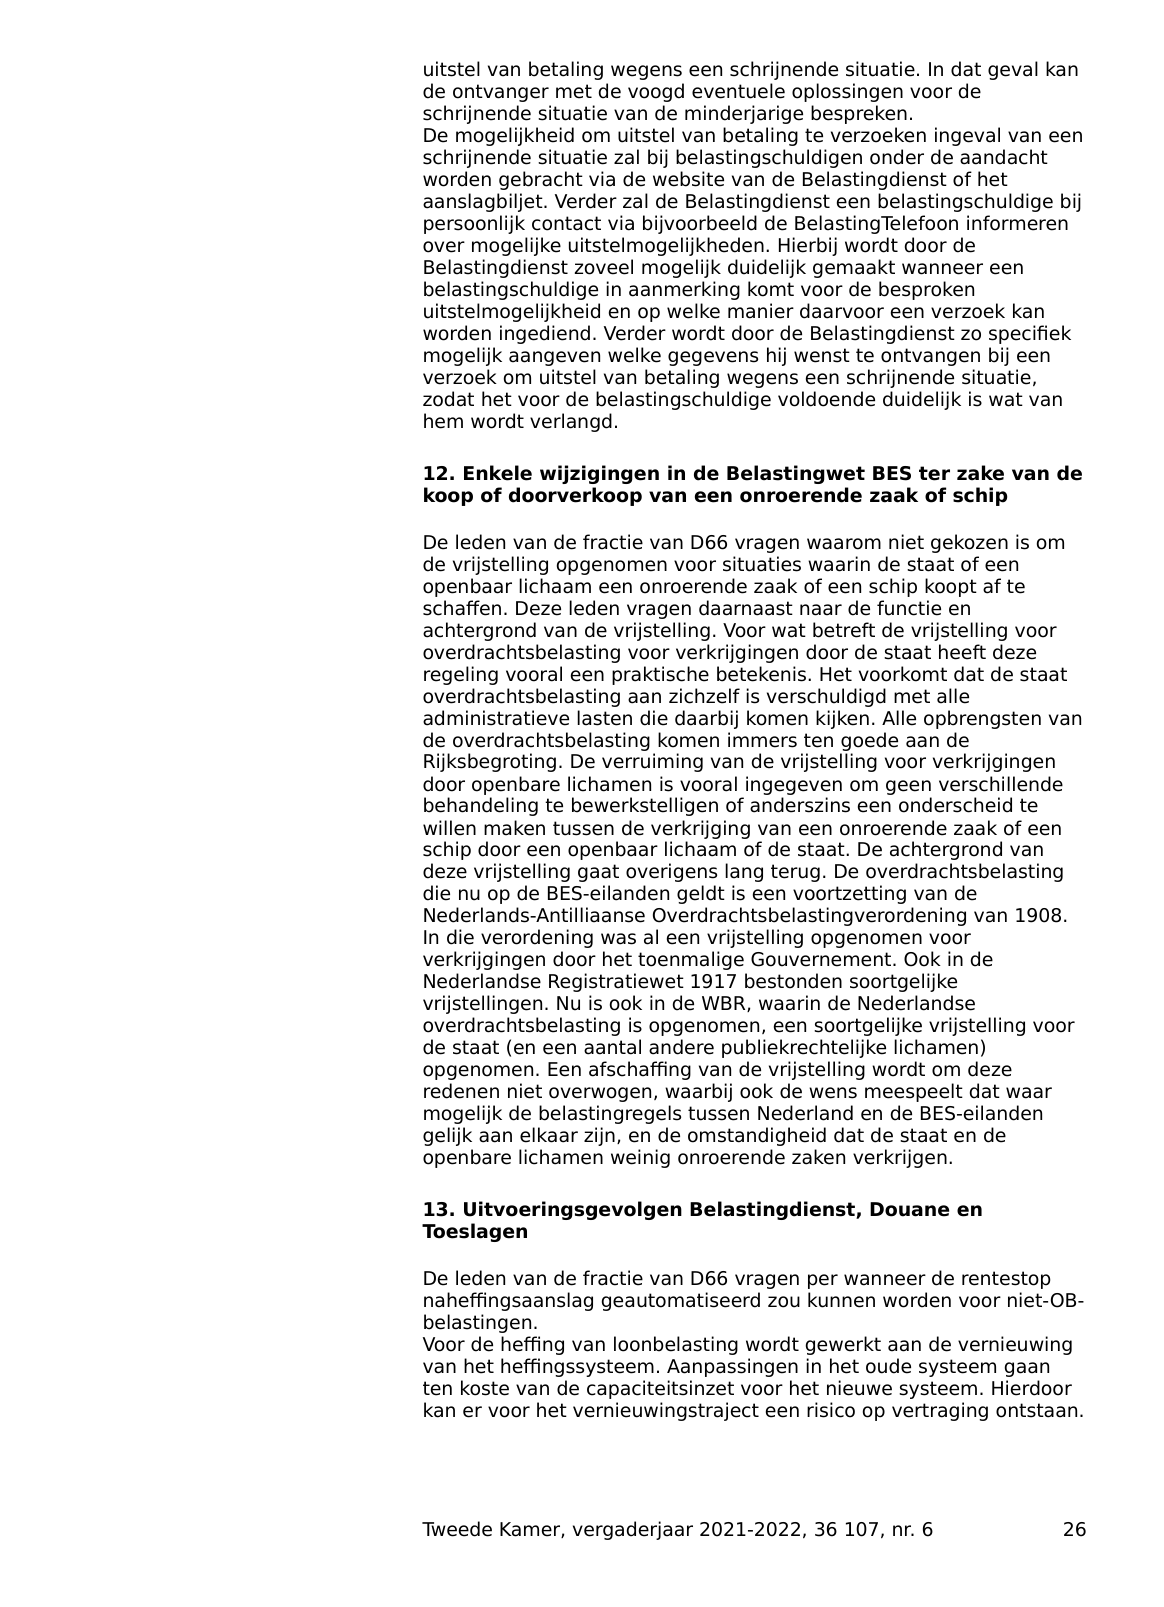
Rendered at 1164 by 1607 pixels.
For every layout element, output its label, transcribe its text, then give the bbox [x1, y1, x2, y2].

text Voor de heffing van loonbelasting wordt gewerkt aan de vernieuwing van het heffingssysteem. Aanpassingen in het oude systeem gaan ten koste van de capaciteitsinzet voor het nieuwe systeem. Hierdoor kan er voor het vernieuwingstraject een risico op vertraging ontstaan. [422, 1334, 1087, 1422]
text De mogelijkheid om uitstel van betaling te verzoeken ingeval van een schrijnende situatie zal bij belastingschuldigen onder de aandacht worden gebracht via de website van de Belastingdienst of het aanslagbiljet. Verder zal de Belastingdienst een belastingschuldige bij persoonlijk contact via bijvoorbeeld de BelastingTelefoon informeren over mogelijke uitstelmogelijkheden. Hierbij wordt door de Belastingdienst zoveel mogelijk duidelijk gemaakt wanneer een belastingschuldige in aanmerking komt voor de besproken uitstelmogelijkheid en op welke manier daarvoor een verzoek kan worden ingediend. Verder wordt door de Belastingdienst zo specifiek mogelijk aangeven welke gegevens hij wenst te ontvangen bij een verzoek om uitstel van betaling wegens een schrijnende situatie, zodat het voor de belastingschuldige voldoende duidelijk is wat van hem wordt verlangd. [422, 125, 1087, 433]
subtitle 13. Uitvoeringsgevolgen Belastingdienst, Douane en Toeslagen [422, 1199, 1087, 1243]
text De leden van de fractie van D66 vragen waarom niet gekozen is om de vrijstelling opgenomen voor situaties waarin de staat of een openbaar lichaam een onroerende zaak of een schip koopt af te schaffen. Deze leden vragen daarnaast naar de functie en achtergrond van de vrijstelling. Voor wat betreft de vrijstelling voor overdrachtsbelasting voor verkrijgingen door de staat heeft deze regeling vooral een praktische betekenis. Het voorkomt dat de staat overdrachtsbelasting aan zichzelf is verschuldigd met alle administratieve lasten die daarbij komen kijken. Alle opbrengsten van de overdrachtsbelasting komen immers ten goede aan de Rijksbegroting. De verruiming van de vrijstelling voor verkrijgingen door openbare lichamen is vooral ingegeven om geen verschillende behandeling te bewerkstelligen of anderszins een onderscheid te willen maken tussen de verkrijging van een onroerende zaak of een schip door een openbaar lichaam of de staat. De achtergrond van deze vrijstelling gaat overigens lang terug. De overdrachtsbelasting die nu op de BES-eilanden geldt is een voortzetting van de Nederlands-Antilliaanse Overdrachtsbelastingverordening van 1908. In die verordening was al een vrijstelling opgenomen voor verkrijgingen door het toenmalige Gouvernement. Ook in de Nederlandse Registratiewet 1917 bestonden soortgelijke vrijstellingen. Nu is ook in de WBR, waarin de Nederlandse overdrachtsbelasting is opgenomen, een soortgelijke vrijstelling voor de staat (en een aantal andere publiekrechtelijke lichamen) opgenomen. Een afschaffing van de vrijstelling wordt om deze redenen niet overwogen, waarbij ook de wens meespeelt dat waar mogelijk de belastingregels tussen Nederland en de BES-eilanden gelijk aan elkaar zijn, en de omstandigheid dat de staat en de openbare lichamen weinig onroerende zaken verkrijgen. [422, 532, 1087, 1169]
text uitstel van betaling wegens een schrijnende situatie. In dat geval kan de ontvanger met de voogd eventuele oplossingen voor de schrijnende situatie van de minderjarige bespreken. [422, 59, 1087, 125]
text De leden van de fractie van D66 vragen per wanneer de rentestop naheffingsaanslag geautomatiseerd zou kunnen worden voor niet-OB-belastingen. [422, 1268, 1087, 1334]
subtitle 12. Enkele wijzigingen in de Belastingwet BES ter zake van de koop of doorverkoop van een onroerende zaak of schip [422, 463, 1087, 507]
